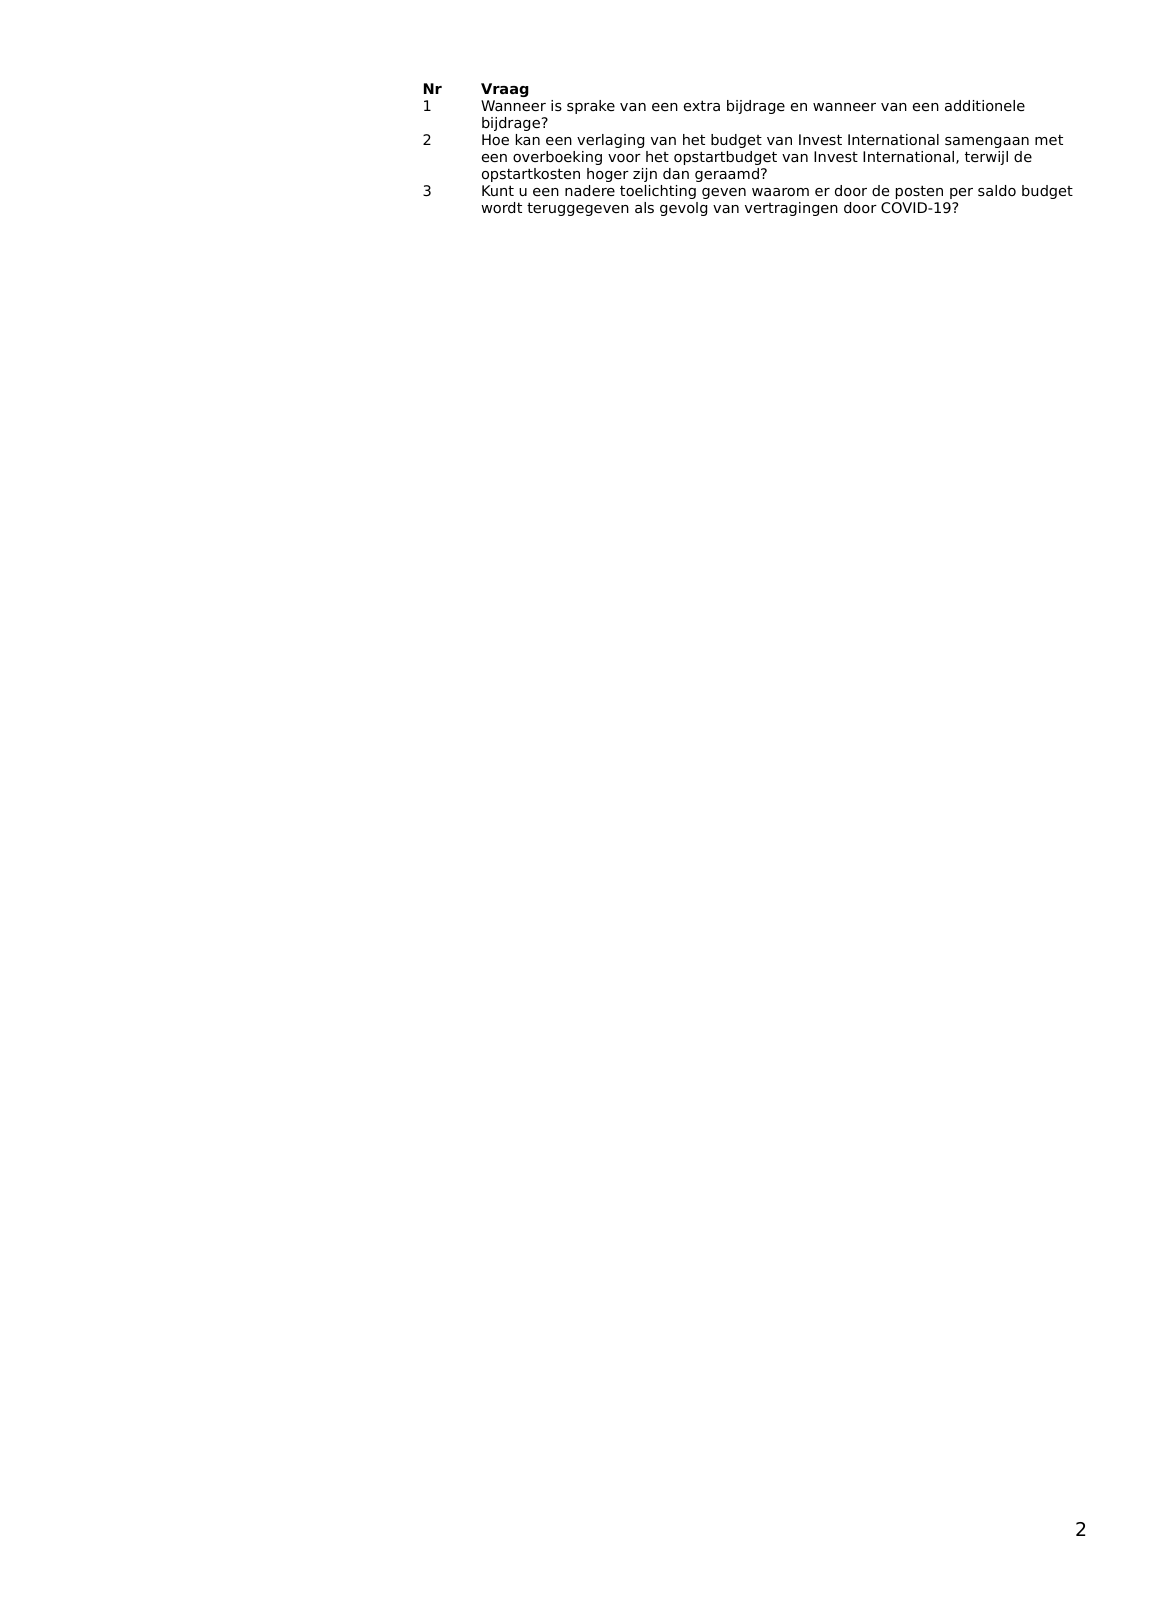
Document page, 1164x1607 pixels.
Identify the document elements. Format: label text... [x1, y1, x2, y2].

table_cell 1 [422, 98, 475, 132]
table_header Vraag [475, 81, 1087, 98]
table_header Nr [422, 81, 475, 98]
table_cell Hoe kan een verlaging van het budget van Invest International samengaan met een overboeking voor het opstartbudget van Invest International, terwijl de opstartkosten hoger zijn dan geraamd? [475, 132, 1087, 183]
table_cell 3 [422, 183, 475, 217]
table_cell Wanneer is sprake van een extra bijdrage en wanneer van een additionele bijdrage? [475, 98, 1087, 132]
table_cell Kunt u een nadere toelichting geven waarom er door de posten per saldo budget wordt teruggegeven als gevolg van vertragingen door COVID-19? [475, 183, 1087, 217]
table_cell 2 [422, 132, 475, 183]
